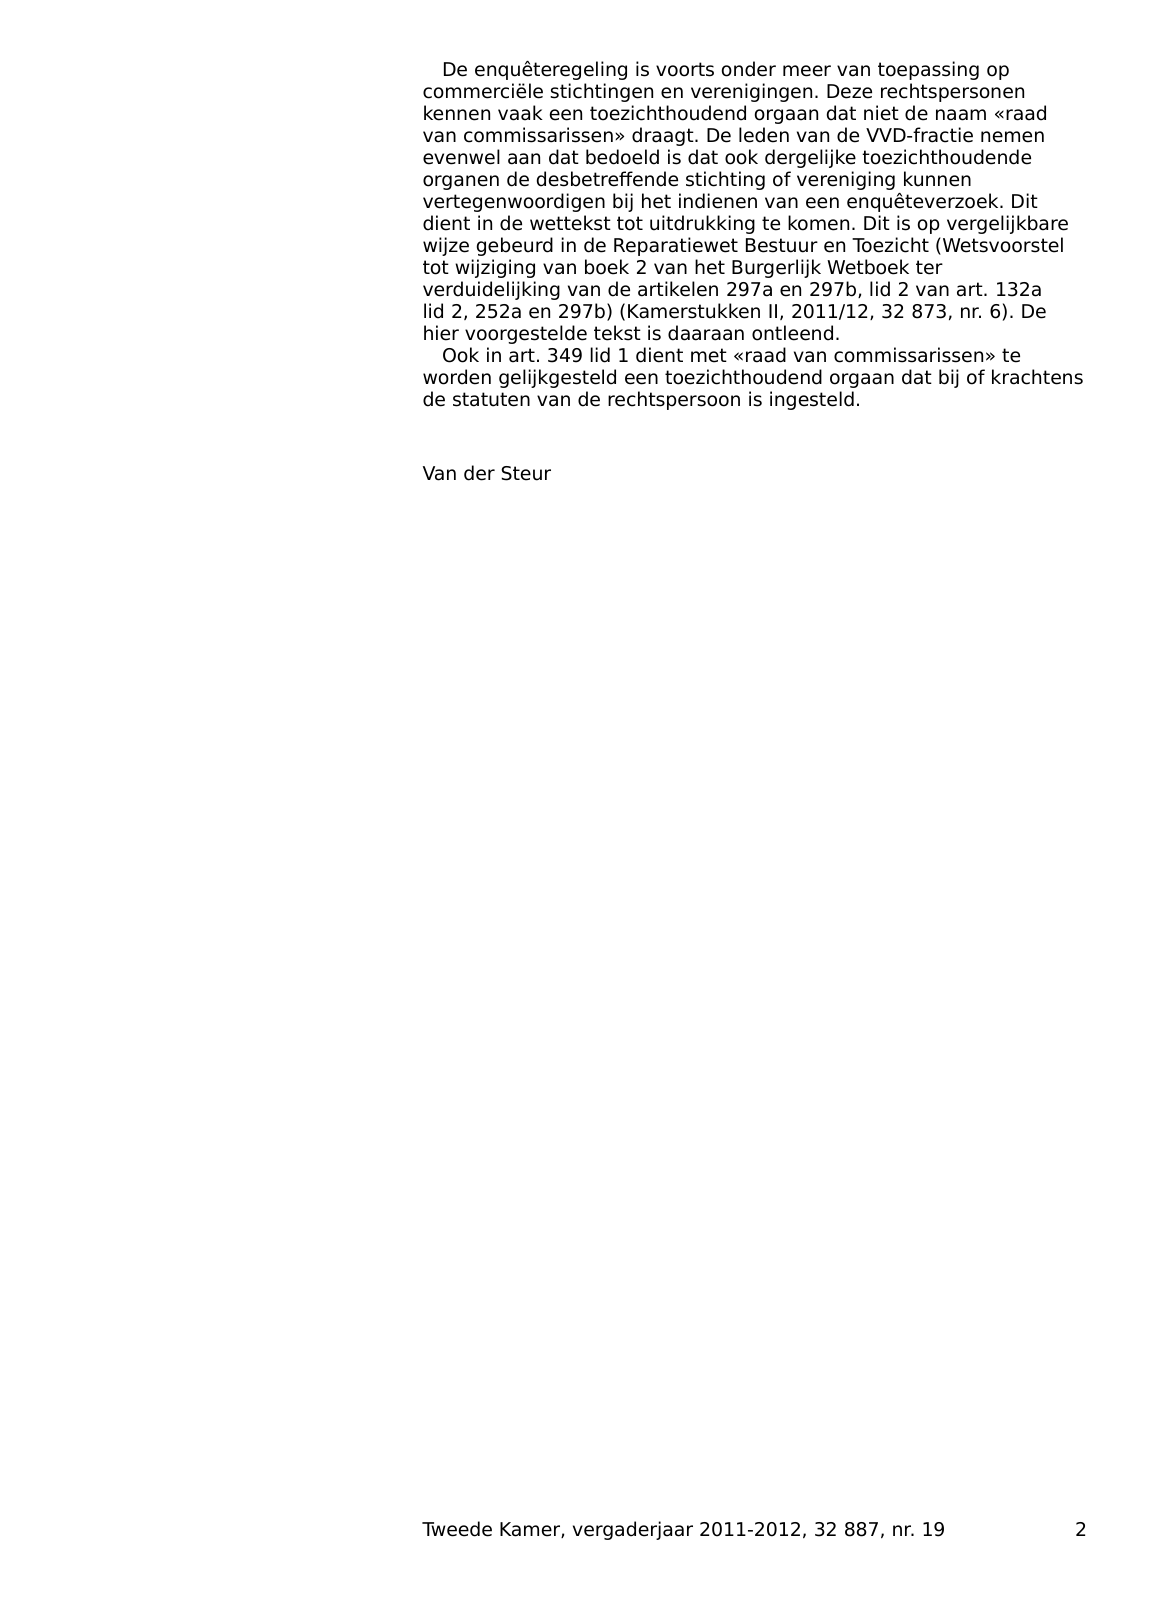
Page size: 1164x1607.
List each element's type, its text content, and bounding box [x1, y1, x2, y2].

text De enquêteregeling is voorts onder meer van toepassing op commerciële stichtingen en verenigingen. Deze rechtspersonen kennen vaak een toezichthoudend orgaan dat niet de naam «raad van commissarissen» draagt. De leden van de VVD-fractie nemen evenwel aan dat bedoeld is dat ook dergelijke toezichthoudende organen de desbetreffende stichting of vereniging kunnen vertegenwoordigen bij het indienen van een enquêteverzoek. Dit dient in de wettekst tot uitdrukking te komen. Dit is op vergelijkbare wijze gebeurd in de Reparatiewet Bestuur en Toezicht (Wetsvoorstel tot wijziging van boek 2 van het Burgerlijk Wetboek ter verduidelijking van de artikelen 297a en 297b, lid 2 van art. 132a lid 2, 252a en 297b) (Kamerstukken II, 2011/12, 32 873, nr. 6). De hier voorgestelde tekst is daaraan ontleend. [422, 59, 1087, 345]
text Ook in art. 349 lid 1 dient met «raad van commissarissen» te worden gelijkgesteld een toezichthoudend orgaan dat bij of krachtens de statuten van de rechtspersoon is ingesteld. [422, 345, 1087, 411]
text Van der Steur [422, 441, 1087, 485]
